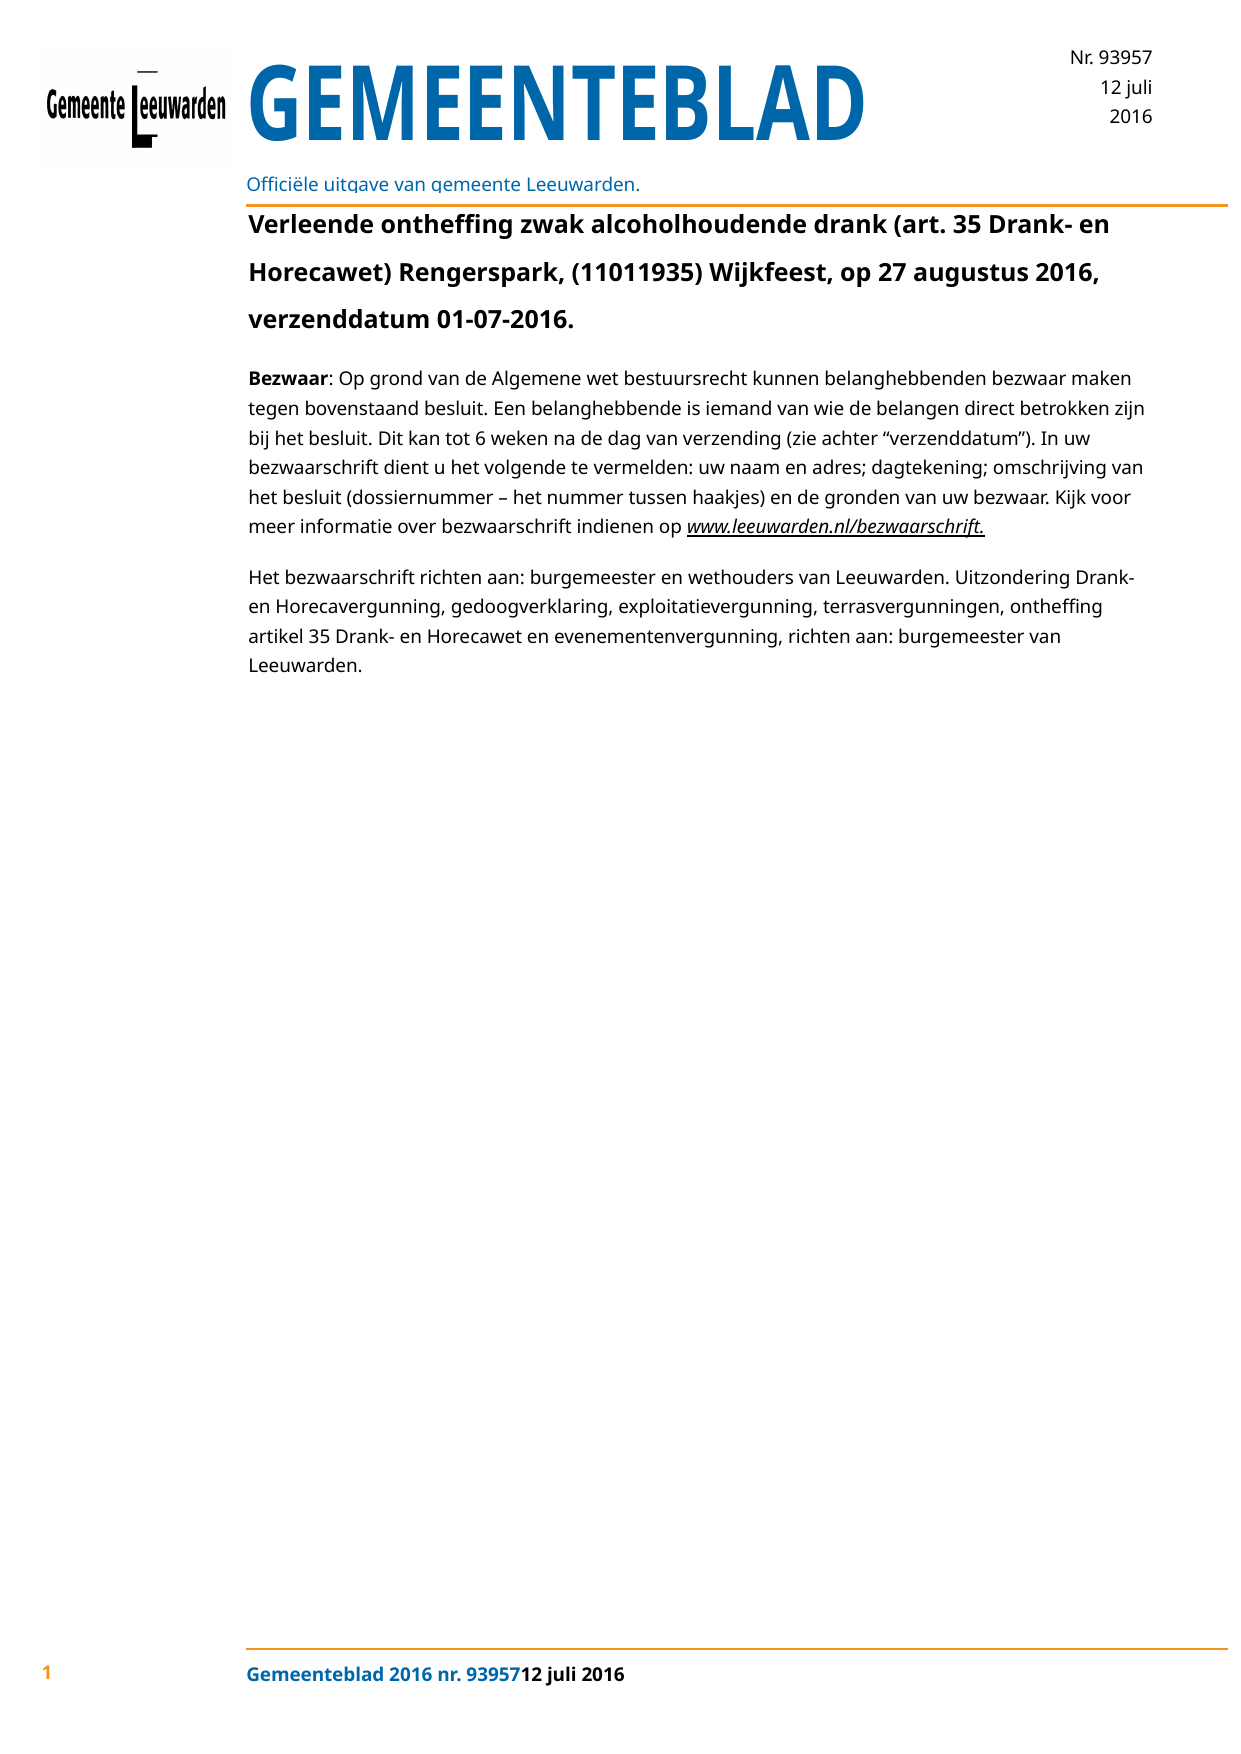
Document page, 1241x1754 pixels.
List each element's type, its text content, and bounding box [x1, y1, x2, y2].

text Het bezwaarschrift richten aan: burgemeester en wethouders van Leeuwarden. Uitzondering Drank- en Horecavergunning, gedoogverklaring, exploitatievergunning, terrasvergunningen, ontheffing artikel 35 Drank- en Horecawet en evenementenvergunning, richten aan: burgemeester van Leeuwarden. [248, 564, 1152, 678]
text Verleende ontheffing zwak alcoholhoudende drank (art. 35 Drank- en Horecawet) Rengerspark, (11011935) Wijkfeest, op 27 augustus 2016, verzenddatum 01-07-2016. [248, 207, 1152, 336]
picture [41, 47, 231, 172]
text Bezwaar: Op grond van de Algemene wet bestuursrecht kunnen belanghebbenden bezwaar maken tegen bovenstaand besluit. Een belanghebbende is iemand van wie de belangen direct betrokken zijn bij het besluit. Dit kan tot 6 weken na de dag van verzending (zie achter “verzenddatum”). In uw bezwaarschrift dient u het volgende te vermelden: uw naam en adres; dagtekening; omschrijving van het besluit (dossiernummer – het nummer tussen haakjes) en de gronden van uw bezwaar. Kijk voor meer informatie over bezwaarschrift indienen op www.leeuwarden.nl/bezwaarschrift. [248, 366, 1152, 539]
